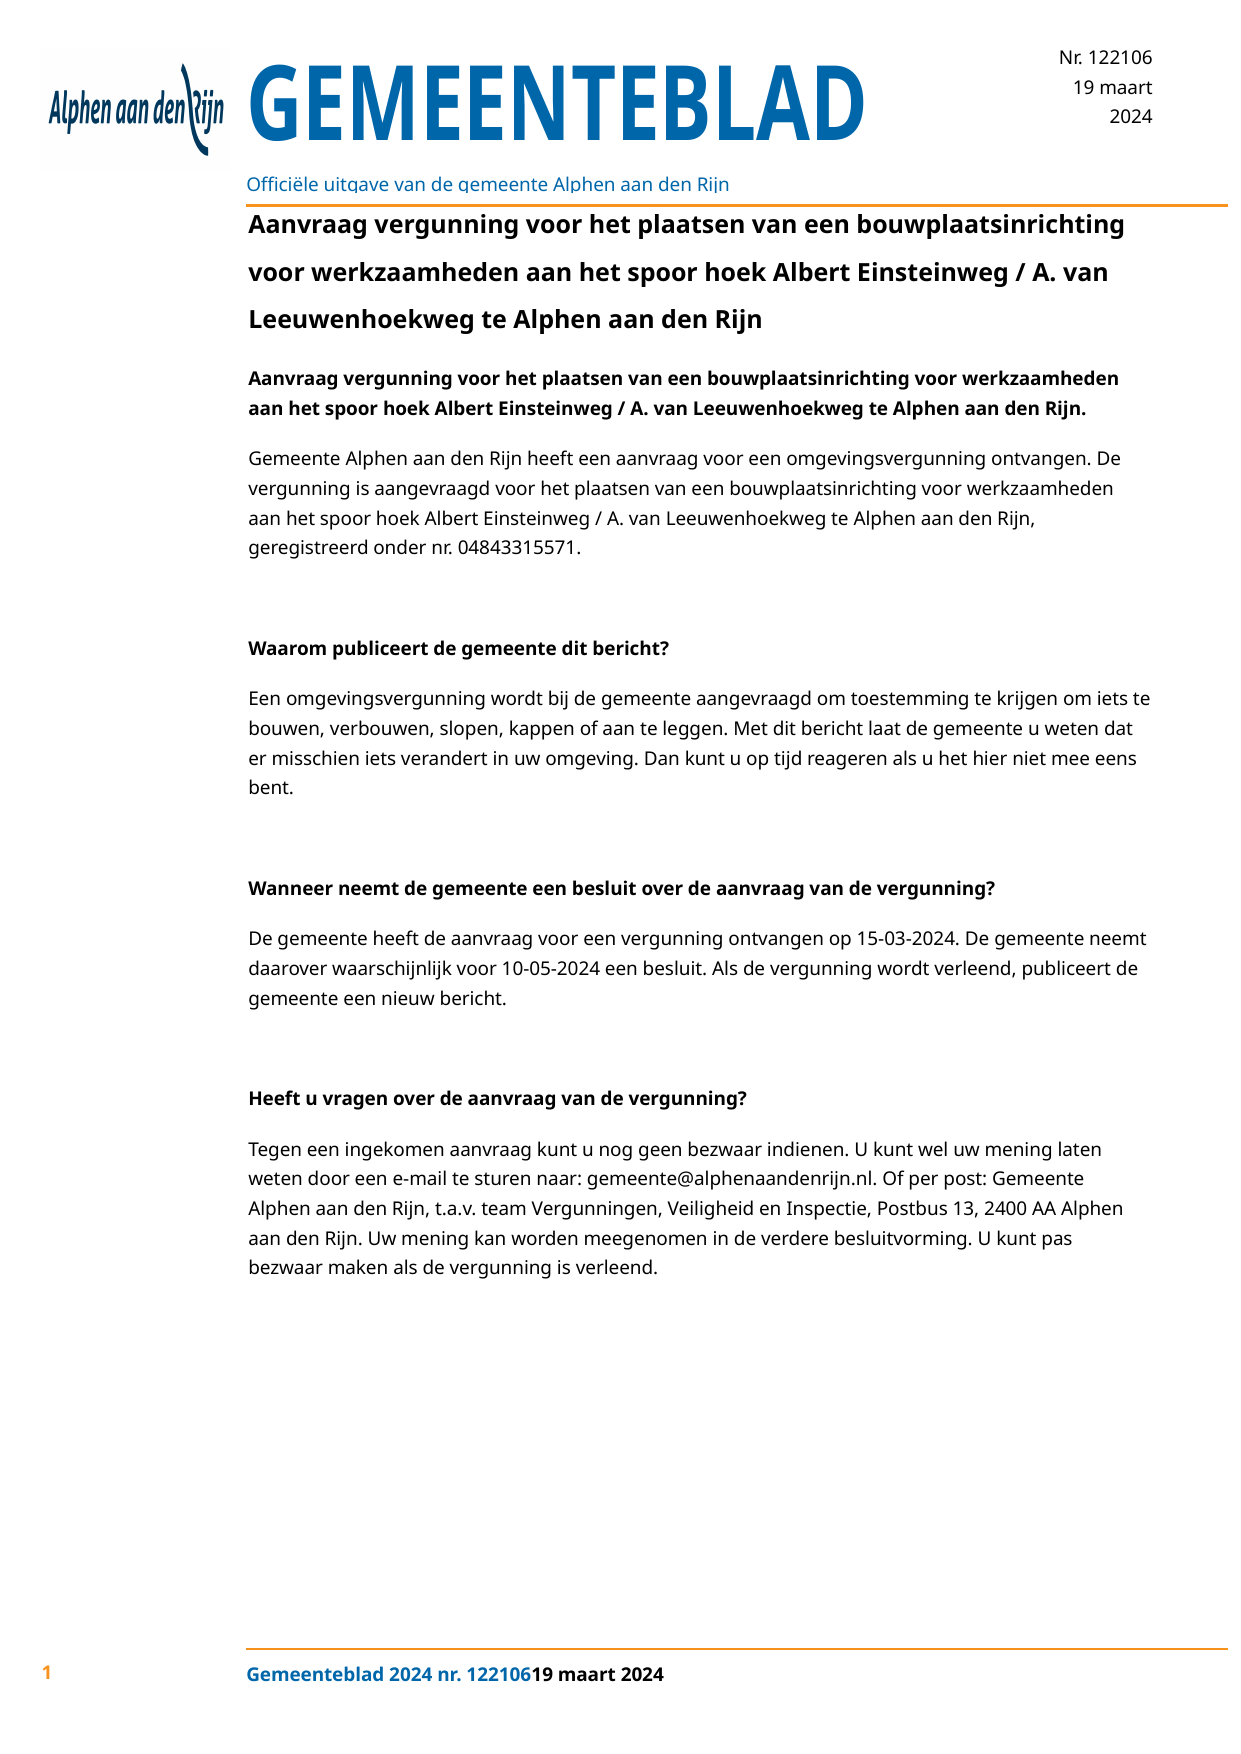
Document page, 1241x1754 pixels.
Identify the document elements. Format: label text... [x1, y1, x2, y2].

text De gemeente heeft de aanvraag voor een vergunning ontvangen op 15-03-2024. De gemeente neemt daarover waarschijnlijk voor 10-05-2024 een besluit. Als de vergunning wordt verleend, publiceert de gemeente een nieuw bericht. [248, 926, 1152, 1010]
text Heeft u vragen over de aanvraag van de vergunning? [248, 1086, 1152, 1111]
text Aanvraag vergunning voor het plaatsen van een bouwplaatsinrichting voor werkzaamheden aan het spoor hoek Albert Einsteinweg / A. van Leeuwenhoekweg te Alphen aan den Rijn [248, 207, 1152, 336]
text Gemeente Alphen aan den Rijn heeft een aanvraag voor een omgevingsvergunning ontvangen. De vergunning is aangevraagd voor het plaatsen van een bouwplaatsinrichting voor werkzaamheden aan het spoor hoek Albert Einsteinweg / A. van Leeuwenhoekweg te Alphen aan den Rijn, geregistreerd onder nr. 04843315571. [248, 446, 1152, 560]
text Tegen een ingekomen aanvraag kunt u nog geen bezwaar indienen. U kunt wel uw mening laten weten door een e-mail te sturen naar: gemeente@alphenaandenrijn.nl. Of per post: Gemeente Alphen aan den Rijn, t.a.v. team Vergunningen, Veiligheid en Inspectie, Postbus 13, 2400 AA Alphen aan den Rijn. Uw mening kan worden meegenomen in de verdere besluitvorming. U kunt pas bezwaar maken als de vergunning is verleend. [248, 1136, 1152, 1280]
picture [41, 47, 231, 172]
text Wanneer neemt de gemeente een besluit over de aanvraag van de vergunning? [248, 875, 1152, 901]
text Aanvraag vergunning voor het plaatsen van een bouwplaatsinrichting voor werkzaamheden aan het spoor hoek Albert Einsteinweg / A. van Leeuwenhoekweg te Alphen aan den Rijn. [248, 366, 1152, 421]
text Een omgevingsvergunning wordt bij de gemeente aangevraagd om toestemming te krijgen om iets te bouwen, verbouwen, slopen, kappen of aan te leggen. Met dit bericht laat de gemeente u weten dat er misschien iets verandert in uw omgeving. Dan kunt u op tijd reageren als u het hier niet mee eens bent. [248, 686, 1152, 800]
text Waarom publiceert de gemeente dit bericht? [248, 635, 1152, 661]
